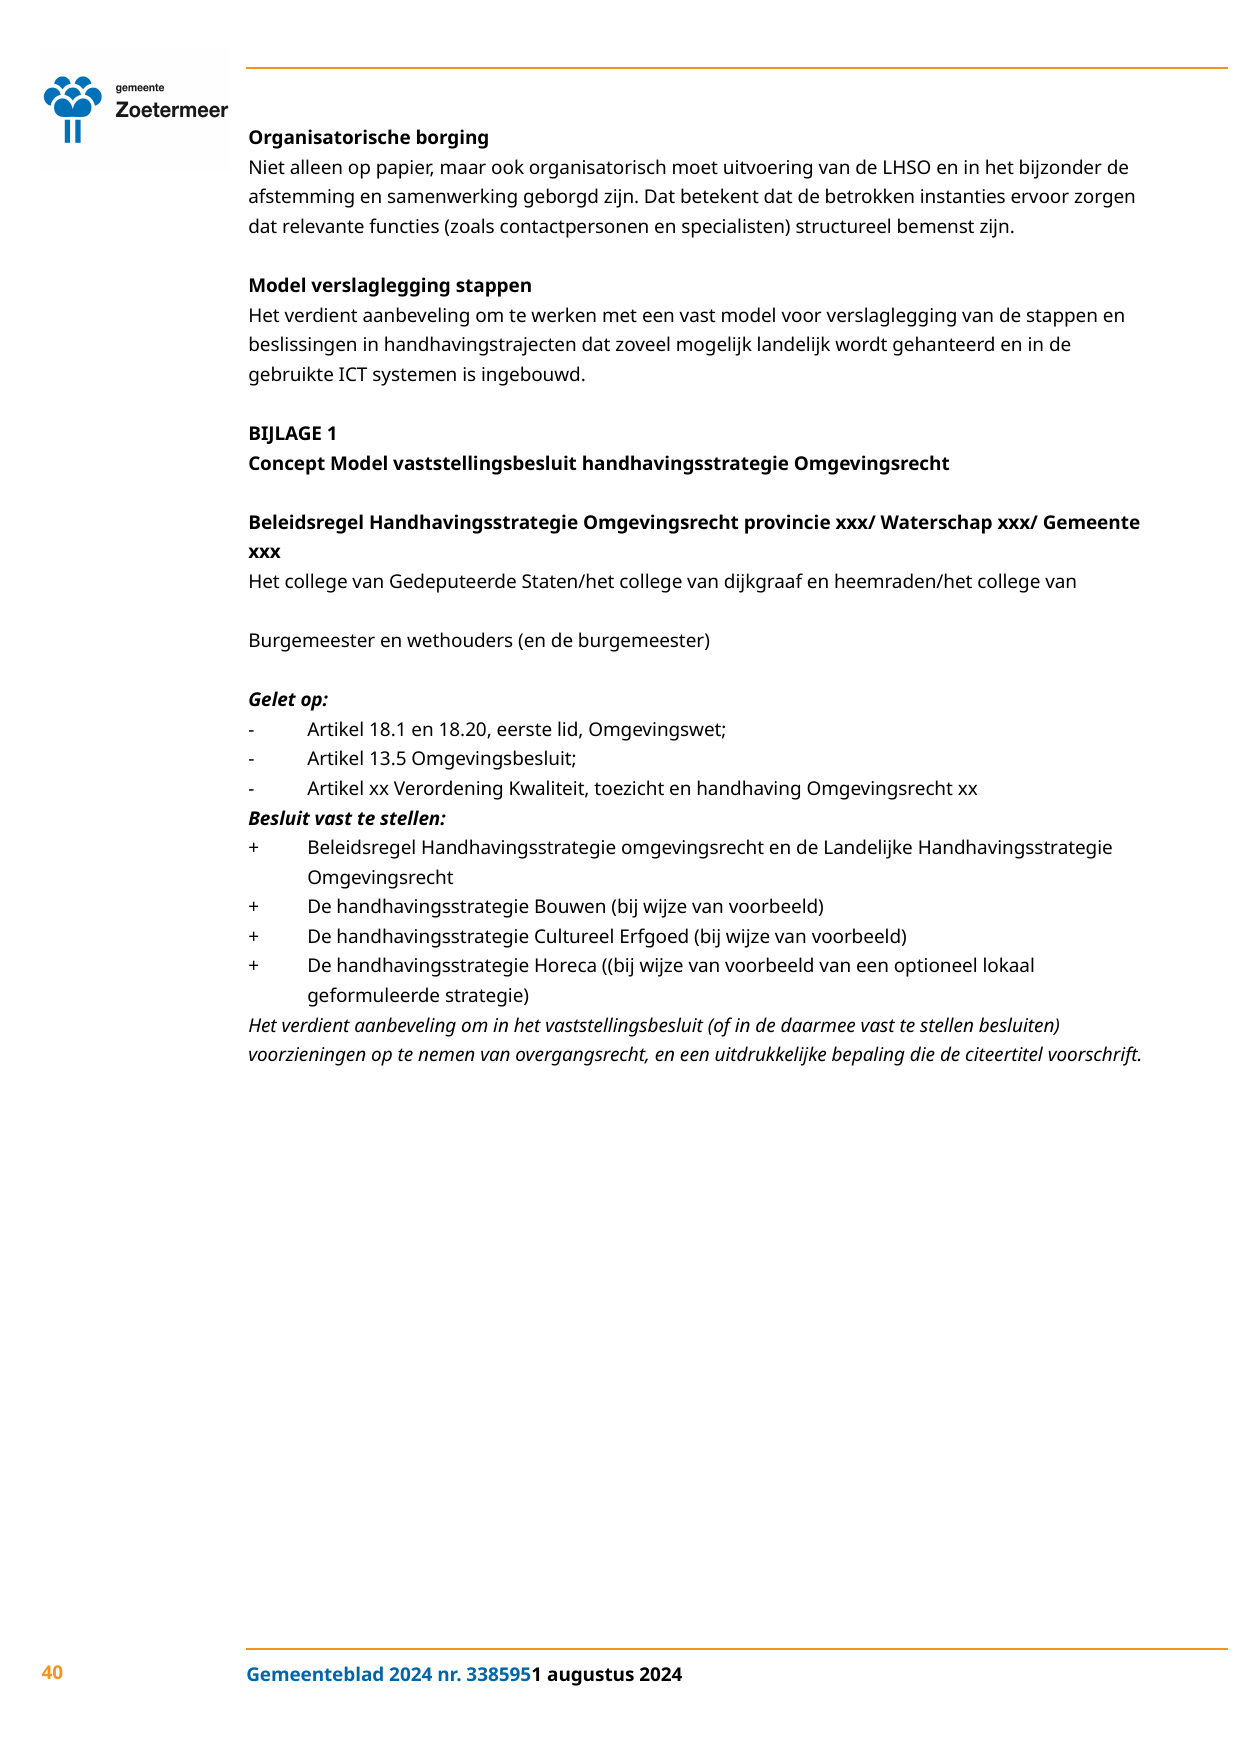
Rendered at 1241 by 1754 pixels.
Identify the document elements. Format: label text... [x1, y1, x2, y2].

list Artikel xx Verordening Kwaliteit, toezicht en handhaving Omgevingsrecht xx [248, 775, 1152, 801]
text Model verslaglegging stappen [248, 272, 1152, 298]
text Concept Model vaststellingsbesluit handhavingsstrategie Omgevingsrecht [248, 450, 1152, 476]
text Organisatorische borging [248, 124, 1152, 150]
list De handhavingsstrategie Bouwen (bij wijze van voorbeeld) [248, 893, 1152, 919]
text Het verdient aanbeveling om in het vaststellingsbesluit (of in de daarmee vast te stellen besluiten) voorzieningen op te nemen van overgangsrecht, en een uitdrukkelijke bepaling die de citeertitel voorschrift. [248, 1012, 1152, 1067]
list Artikel 18.1 en 18.20, eerste lid, Omgevingswet; [248, 716, 1152, 742]
list Artikel 13.5 Omgevingsbesluit; [248, 746, 1152, 771]
text Gelet op: [248, 686, 1152, 712]
picture [41, 47, 231, 172]
text Burgemeester en wethouders (en de burgemeester) [248, 627, 1152, 653]
list De handhavingsstrategie Horeca ((bij wijze van voorbeeld van een optioneel lokaal geformuleerde strategie) [248, 953, 1152, 1008]
text BIJLAGE 1 [248, 420, 1152, 446]
text Niet alleen op papier, maar ook organisatorisch moet uitvoering van de LHSO en in het bijzonder de afstemming en samenwerking geborgd zijn. Dat betekent dat de betrokken instanties ervoor zorgen dat relevante functies (zoals contactpersonen en specialisten) structureel bemenst zijn. [248, 154, 1152, 239]
text Het college van Gedeputeerde Staten/het college van dijkgraaf en heemraden/het college van [248, 568, 1152, 594]
text Het verdient aanbeveling om te werken met een vast model voor verslaglegging van de stappen en beslissingen in handhavingstrajecten dat zoveel mogelijk landelijk wordt gehanteerd en in de gebruikte ICT systemen is ingebouwd. [248, 302, 1152, 387]
list De handhavingsstrategie Cultureel Erfgoed (bij wijze van voorbeeld) [248, 923, 1152, 949]
text Besluit vast te stellen: [248, 805, 1152, 831]
text Beleidsregel Handhavingsstrategie Omgevingsrecht provincie xxx/ Waterschap xxx/ Gemeente xxx [248, 509, 1152, 564]
list Beleidsregel Handhavingsstrategie omgevingsrecht en de Landelijke Handhavingsstrategie Omgevingsrecht [248, 834, 1152, 890]
